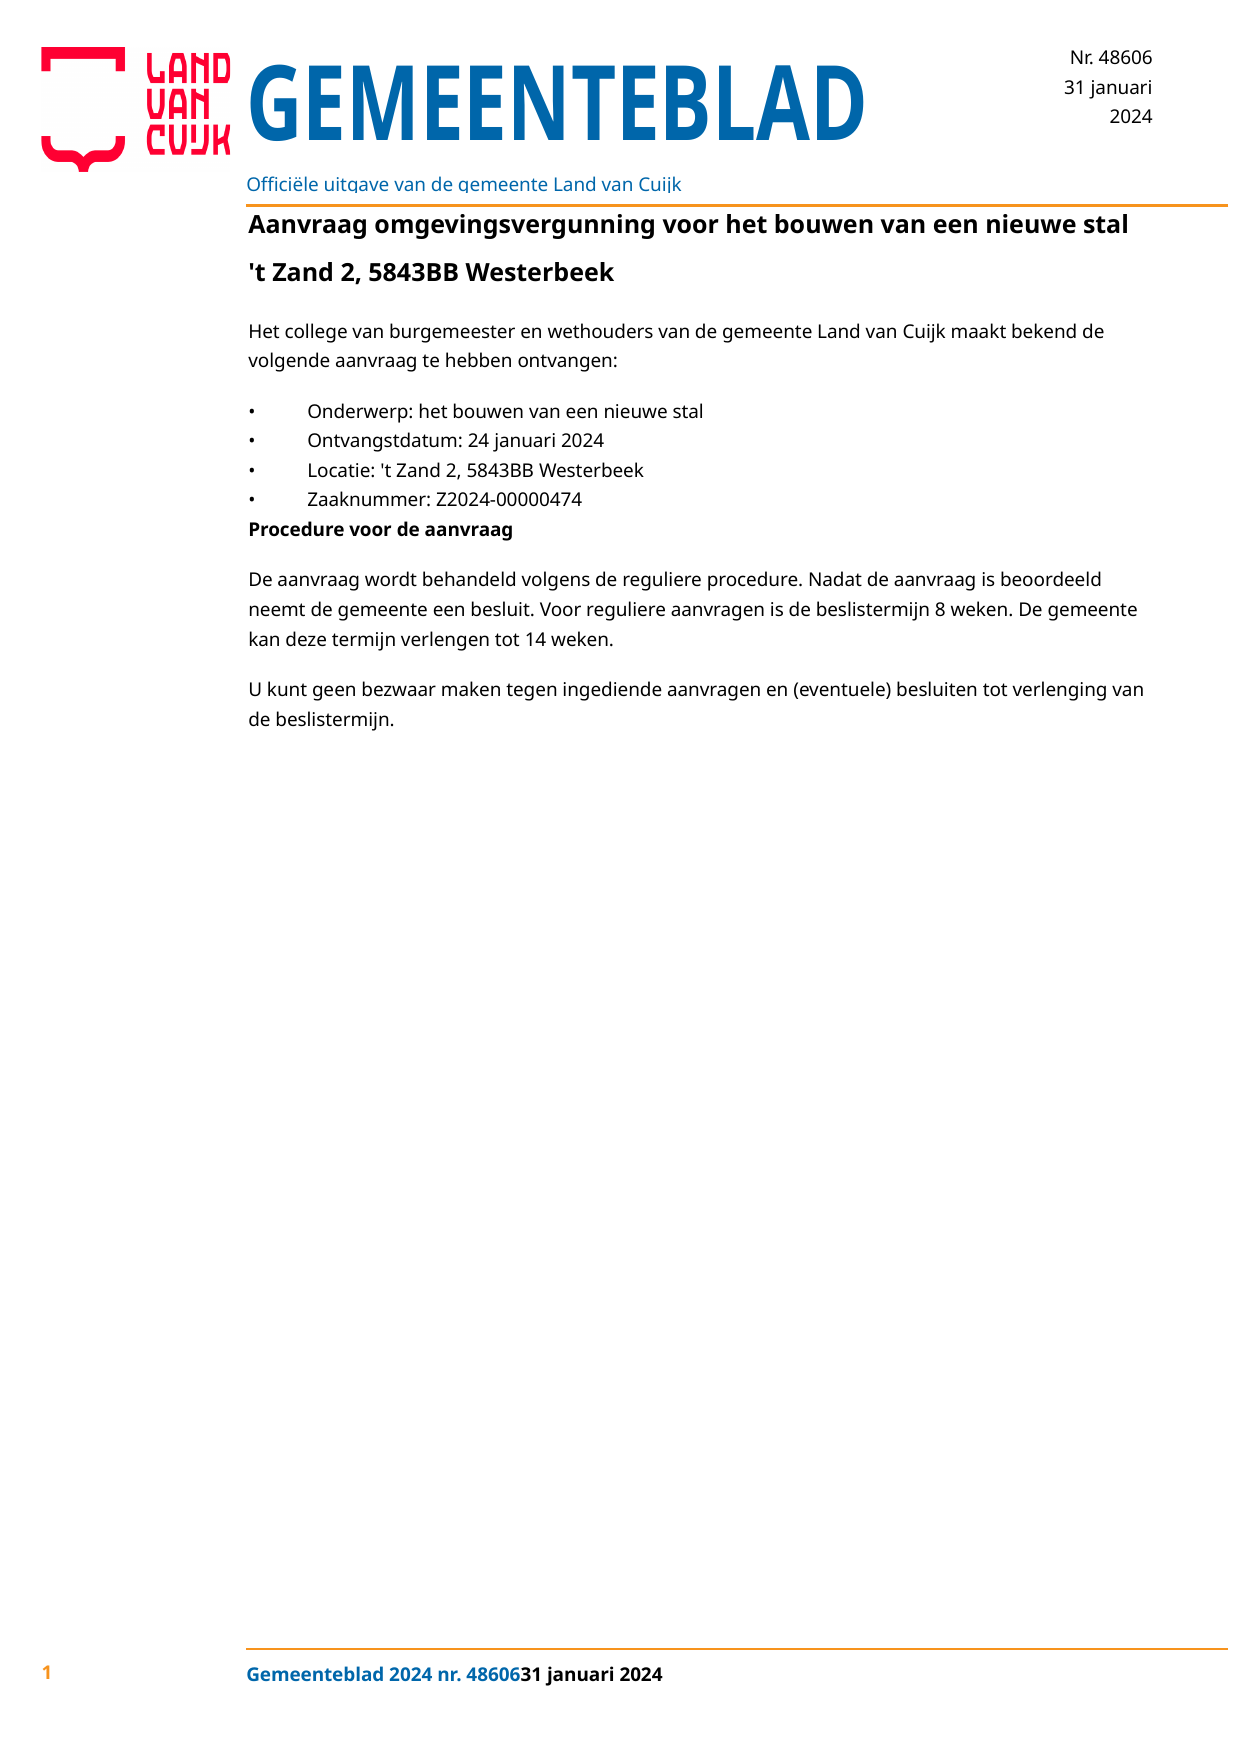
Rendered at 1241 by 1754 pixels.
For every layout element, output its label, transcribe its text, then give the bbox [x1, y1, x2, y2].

text Het college van burgemeester en wethouders van de gemeente Land van Cuijk maakt bekend de volgende aanvraag te hebben ontvangen: [248, 318, 1152, 373]
text Procedure voor de aanvraag [248, 516, 1152, 542]
list Zaaknummer: Z2024-00000474 [248, 487, 1152, 512]
list Ontvangstdatum: 24 januari 2024 [248, 427, 1152, 453]
list Onderwerp: het bouwen van een nieuwe stal [248, 398, 1152, 424]
text U kunt geen bezwaar maken tegen ingediende aanvragen en (eventuele) besluiten tot verlenging van de beslistermijn. [248, 676, 1152, 732]
list Locatie: 't Zand 2, 5843BB Westerbeek [248, 457, 1152, 483]
text De aanvraag wordt behandeld volgens de reguliere procedure. Nadat de aanvraag is beoordeeld neemt de gemeente een besluit. Voor reguliere aanvragen is de beslistermijn 8 weken. De gemeente kan deze termijn verlengen tot 14 weken. [248, 567, 1152, 652]
picture [41, 47, 231, 172]
text Aanvraag omgevingsvergunning voor het bouwen van een nieuwe stal 't Zand 2, 5843BB Westerbeek [248, 207, 1152, 288]
